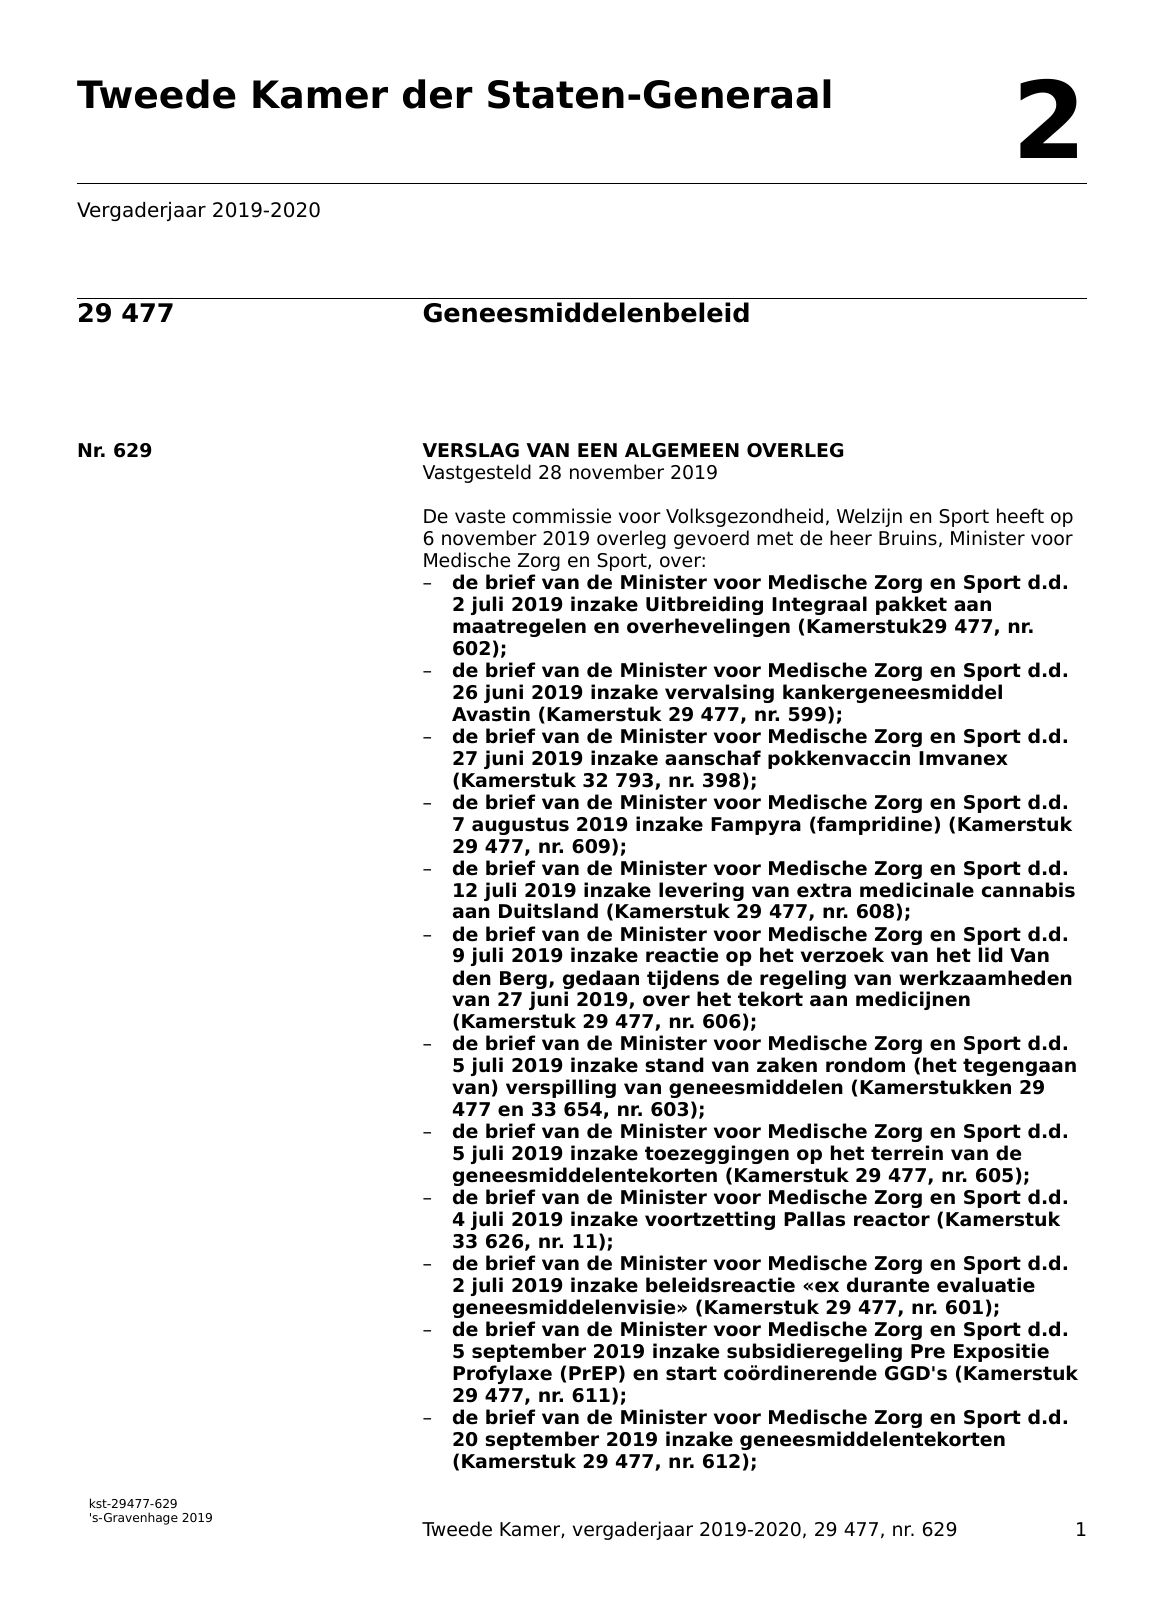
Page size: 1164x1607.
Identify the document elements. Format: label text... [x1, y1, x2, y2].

text – de brief van de Minister voor Medische Zorg en Sport d.d. 12 juli 2019 inzake levering van extra medicinale cannabis aan Duitsland (Kamerstuk 29 477, nr. 608); [422, 857, 1087, 923]
text kst-29477-629 [88, 1497, 323, 1511]
table_header 2 [886, 59, 1087, 183]
subtitle Nr. 629 VERSLAG VAN EEN ALGEMEEN OVERLEG [77, 440, 1087, 462]
text – de brief van de Minister voor Medische Zorg en Sport d.d. 9 juli 2019 inzake reactie op het verzoek van het lid Van den Berg, gedaan tijdens de regeling van werkzaamheden van 27 juni 2019, over het tekort aan medicijnen (Kamerstuk 29 477, nr. 606); [422, 923, 1087, 1033]
text – de brief van de Minister voor Medische Zorg en Sport d.d. 27 juni 2019 inzake aanschaf pokkenvaccin Imvanex (Kamerstuk 32 793, nr. 398); [422, 726, 1087, 792]
text – de brief van de Minister voor Medische Zorg en Sport d.d. 5 juli 2019 inzake toezeggingen op het terrein van de geneesmiddelentekorten (Kamerstuk 29 477, nr. 605); [422, 1121, 1087, 1187]
text 's-Gravenhage 2019 [88, 1511, 323, 1525]
text – de brief van de Minister voor Medische Zorg en Sport d.d. 26 juni 2019 inzake vervalsing kankergeneesmiddel Avastin (Kamerstuk 29 477, nr. 599); [422, 660, 1087, 726]
text – de brief van de Minister voor Medische Zorg en Sport d.d. 5 september 2019 inzake subsidieregeling Pre Expositie Profylaxe (PrEP) en start coördinerende GGD's (Kamerstuk 29 477, nr. 611); [422, 1319, 1087, 1407]
text – de brief van de Minister voor Medische Zorg en Sport d.d. 20 september 2019 inzake geneesmiddelentekorten (Kamerstuk 29 477, nr. 612); [422, 1407, 1087, 1473]
table_cell Vergaderjaar 2019-2020 [77, 184, 1087, 298]
text – de brief van de Minister voor Medische Zorg en Sport d.d. 4 juli 2019 inzake voortzetting Pallas reactor (Kamerstuk 33 626, nr. 11); [422, 1187, 1087, 1253]
subtitle 29 477 Geneesmiddelenbeleid [77, 299, 1087, 329]
text – de brief van de Minister voor Medische Zorg en Sport d.d. 5 juli 2019 inzake stand van zaken rondom (het tegengaan van) verspilling van geneesmiddelen (Kamerstukken 29 477 en 33 654, nr. 603); [422, 1033, 1087, 1121]
text De vaste commissie voor Volksgezondheid, Welzijn en Sport heeft op 6 november 2019 overleg gevoerd met de heer Bruins, Minister voor Medische Zorg en Sport, over: [422, 506, 1087, 572]
text – de brief van de Minister voor Medische Zorg en Sport d.d. 7 augustus 2019 inzake Fampyra (fampridine) (Kamerstuk 29 477, nr. 609); [422, 792, 1087, 857]
text – de brief van de Minister voor Medische Zorg en Sport d.d. 2 juli 2019 inzake Uitbreiding Integraal pakket aan maatregelen en overhevelingen (Kamerstuk29 477, nr. 602); [422, 572, 1087, 660]
table_header Tweede Kamer der Staten-Generaal [77, 59, 886, 183]
text – de brief van de Minister voor Medische Zorg en Sport d.d. 2 juli 2019 inzake beleidsreactie «ex durante evaluatie geneesmiddelenvisie» (Kamerstuk 29 477, nr. 601); [422, 1253, 1087, 1319]
text Vastgesteld 28 november 2019 [422, 462, 1087, 484]
